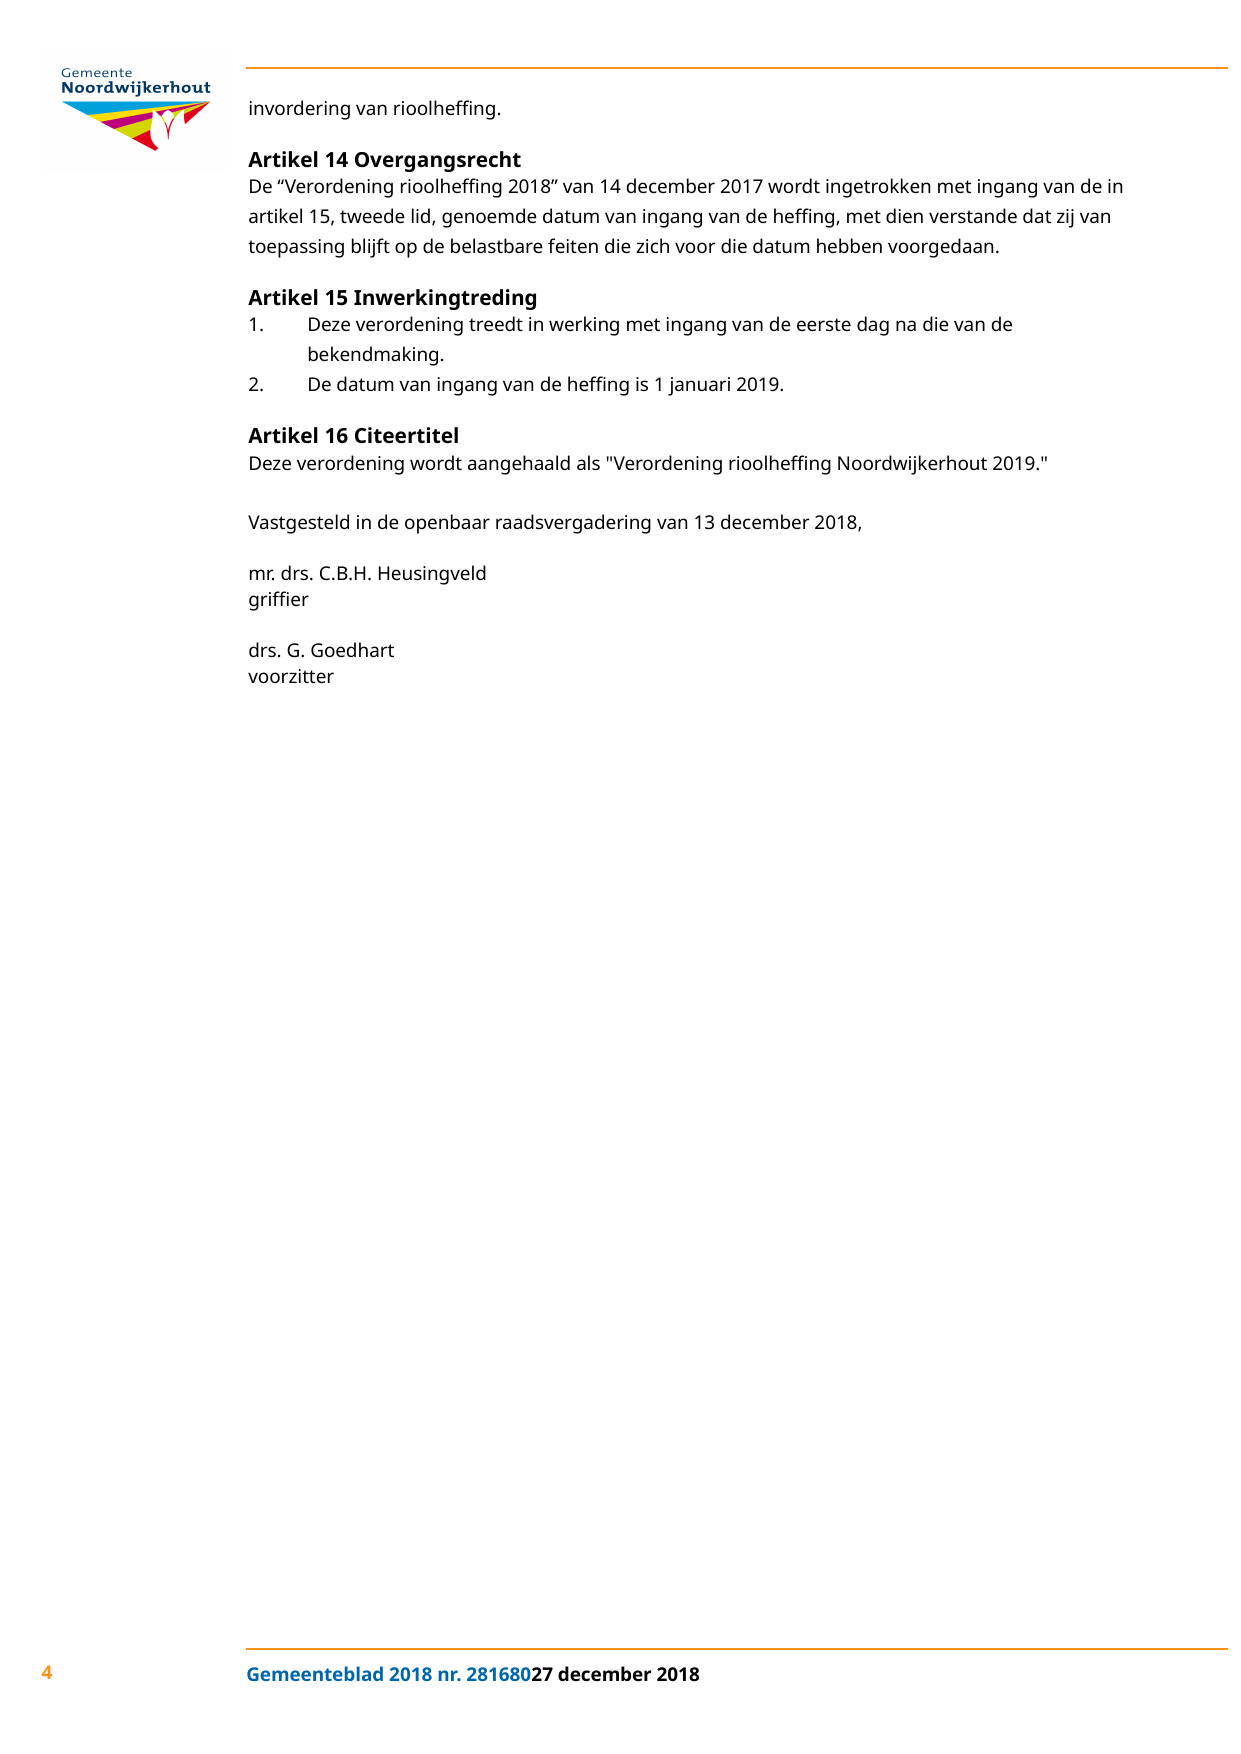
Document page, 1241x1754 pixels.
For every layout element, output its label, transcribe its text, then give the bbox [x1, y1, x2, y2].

text voorzitter [248, 663, 1152, 689]
list Deze verordening treedt in werking met ingang van de eerste dag na die van de bekendmaking. [248, 312, 1152, 367]
text mr. drs. C.B.H. Heusingveld [248, 560, 1152, 586]
text Artikel 14 Overgangsrecht [248, 145, 1152, 174]
text Deze verordening wordt aangehaald als "Verordening rioolheffing Noordwijkerhout 2019." [248, 450, 1152, 475]
text Artikel 16 Citeertitel [248, 421, 1152, 450]
list De datum van ingang van de heffing is 1 januari 2019. [248, 371, 1152, 397]
text griffier [248, 586, 1152, 612]
text Vastgesteld in de openbaar raadsvergadering van 13 december 2018, [248, 509, 1152, 534]
text De “Verordening rioolheffing 2018” van 14 december 2017 wordt ingetrokken met ingang van de in artikel 15, tweede lid, genoemde datum van ingang van de heffing, met dien verstande dat zij van toepassing blijft op de belastbare feiten die zich voor die datum hebben voorgedaan. [248, 174, 1152, 258]
text drs. G. Goedhart [248, 637, 1152, 663]
text Artikel 15 Inwerkingtreding [248, 283, 1152, 312]
picture [41, 47, 231, 172]
text invordering van rioolheffing. [248, 95, 1152, 121]
